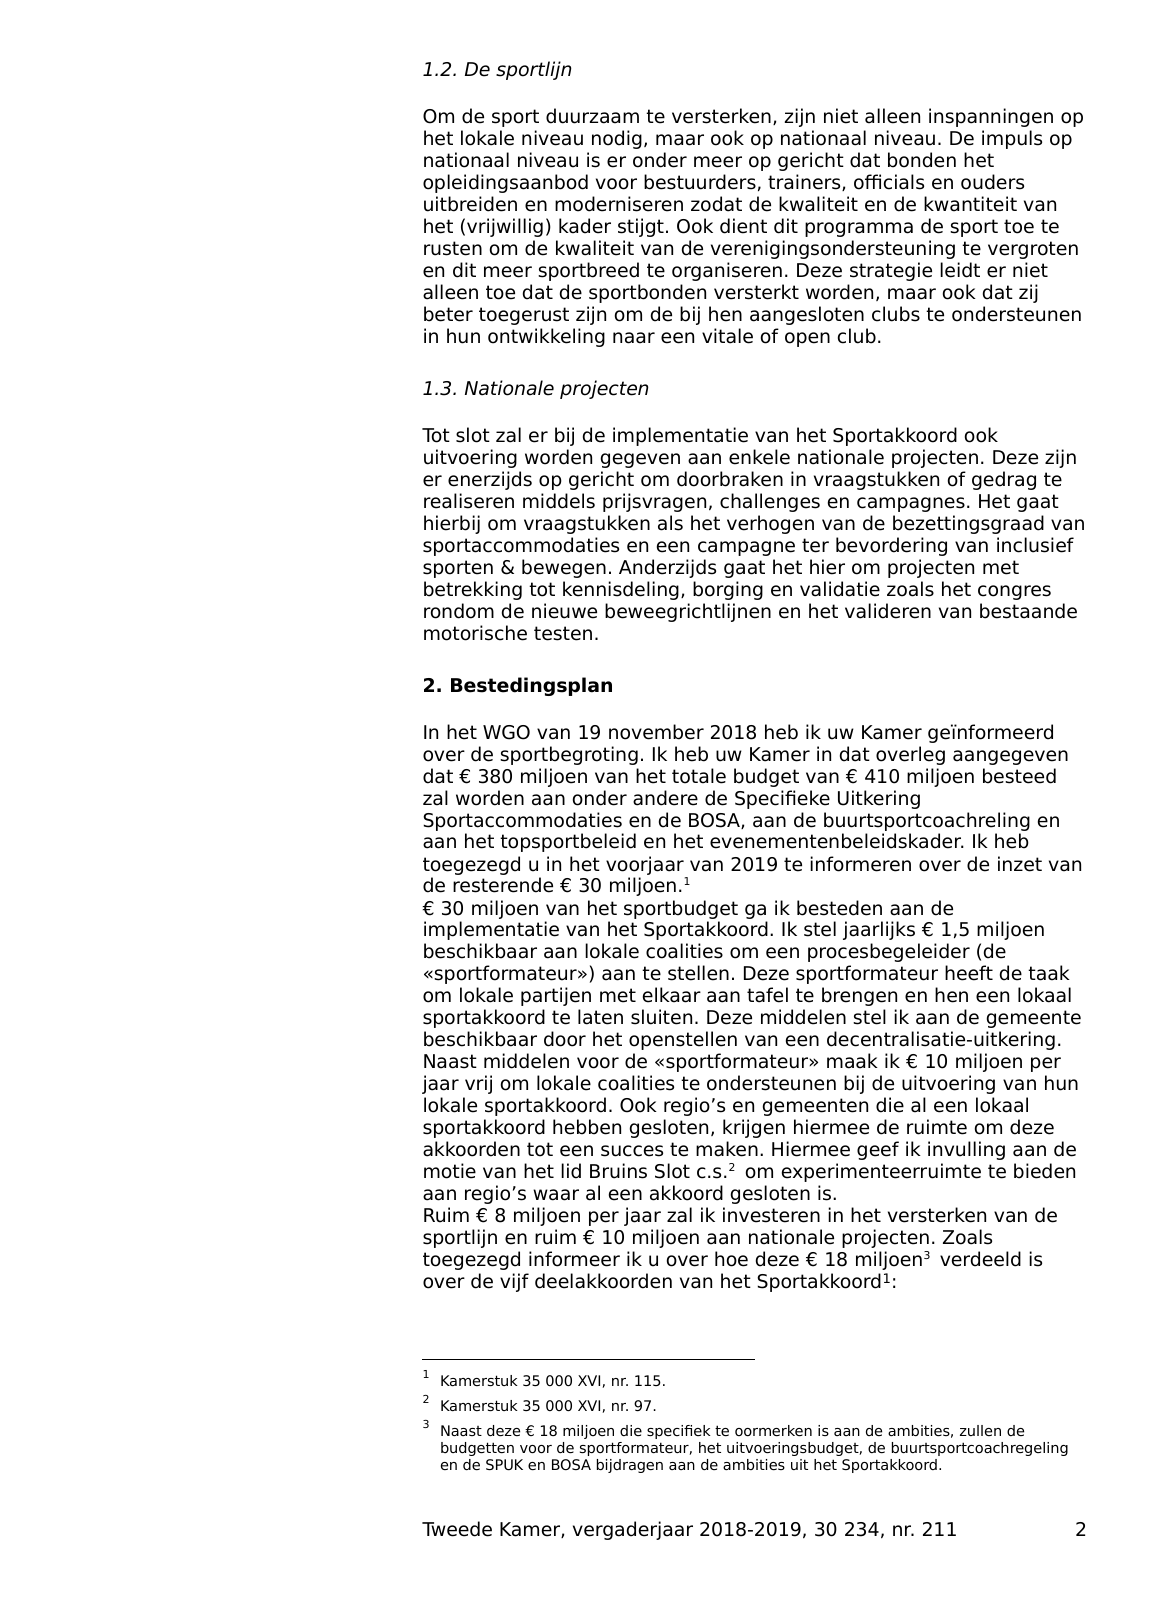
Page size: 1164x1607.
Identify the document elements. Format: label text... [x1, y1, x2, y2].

text Ruim € 8 miljoen per jaar zal ik investeren in het versterken van de sportlijn en ruim € 10 miljoen aan nationale projecten. Zoals toegezegd informeer ik u over hoe deze € 18 miljoen verdeeld is over de vijf deelakkoorden van het Sportakkoord1: [422, 1205, 1087, 1293]
subtitle 1.2. De sportlijn [422, 59, 1087, 81]
text Kamerstuk 35 000 XVI, nr. 115. [422, 1368, 1087, 1391]
text In het WGO van 19 november 2018 heb ik uw Kamer geïnformeerd over de sportbegroting. Ik heb uw Kamer in dat overleg aangegeven dat € 380 miljoen van het totale budget van € 410 miljoen besteed zal worden aan onder andere de Specifieke Uitkering Sportaccommodaties en de BOSA, aan de buurtsportcoachreling en aan het topsportbeleid en het evenementenbeleidskader. Ik heb toegezegd u in het voorjaar van 2019 te informeren over de inzet van de resterende € 30 miljoen. [422, 722, 1087, 897]
text Om de sport duurzaam te versterken, zijn niet alleen inspanningen op het lokale niveau nodig, maar ook op nationaal niveau. De impuls op nationaal niveau is er onder meer op gericht dat bonden het opleidingsaanbod voor bestuurders, trainers, officials en ouders uitbreiden en moderniseren zodat de kwaliteit en de kwantiteit van het (vrijwillig) kader stijgt. Ook dient dit programma de sport toe te rusten om de kwaliteit van de verenigingsondersteuning te vergroten en dit meer sportbreed te organiseren. Deze strategie leidt er niet alleen toe dat de sportbonden versterkt worden, maar ook dat zij beter toegerust zijn om de bij hen aangesloten clubs te ondersteunen in hun ontwikkeling naar een vitale of open club. [422, 106, 1087, 348]
text Naast deze € 18 miljoen die specifiek te oormerken is aan de ambities, zullen de budgetten voor de sportformateur, het uitvoeringsbudget, de buurtsportcoachregeling en de SPUK en BOSA bijdragen aan de ambities uit het Sportakkoord. [422, 1418, 1087, 1474]
text Kamerstuk 35 000 XVI, nr. 97. [422, 1393, 1087, 1416]
text € 30 miljoen van het sportbudget ga ik besteden aan de implementatie van het Sportakkoord. Ik stel jaarlijks € 1,5 miljoen beschikbaar aan lokale coalities om een procesbegeleider (de «sportformateur») aan te stellen. Deze sportformateur heeft de taak om lokale partijen met elkaar aan tafel te brengen en hen een lokaal sportakkoord te laten sluiten. Deze middelen stel ik aan de gemeente beschikbaar door het openstellen van een decentralisatie-uitkering. Naast middelen voor de «sportformateur» maak ik € 10 miljoen per jaar vrij om lokale coalities te ondersteunen bij de uitvoering van hun lokale sportakkoord. Ook regio’s en gemeenten die al een lokaal sportakkoord hebben gesloten, krijgen hiermee de ruimte om deze akkoorden tot een succes te maken. Hiermee geef ik invulling aan de motie van het lid Bruins Slot c.s. om experimenteerruimte te bieden aan regio’s waar al een akkoord gesloten is. [422, 897, 1087, 1205]
subtitle 2. Bestedingsplan [422, 674, 1087, 697]
subtitle 1.3. Nationale projecten [422, 378, 1087, 400]
text Tot slot zal er bij de implementatie van het Sportakkoord ook uitvoering worden gegeven aan enkele nationale projecten. Deze zijn er enerzijds op gericht om doorbraken in vraagstukken of gedrag te realiseren middels prijsvragen, challenges en campagnes. Het gaat hierbij om vraagstukken als het verhogen van de bezettingsgraad van sportaccommodaties en een campagne ter bevordering van inclusief sporten & bewegen. Anderzijds gaat het hier om projecten met betrekking tot kennisdeling, borging en validatie zoals het congres rondom de nieuwe beweegrichtlijnen en het valideren van bestaande motorische testen. [422, 425, 1087, 644]
